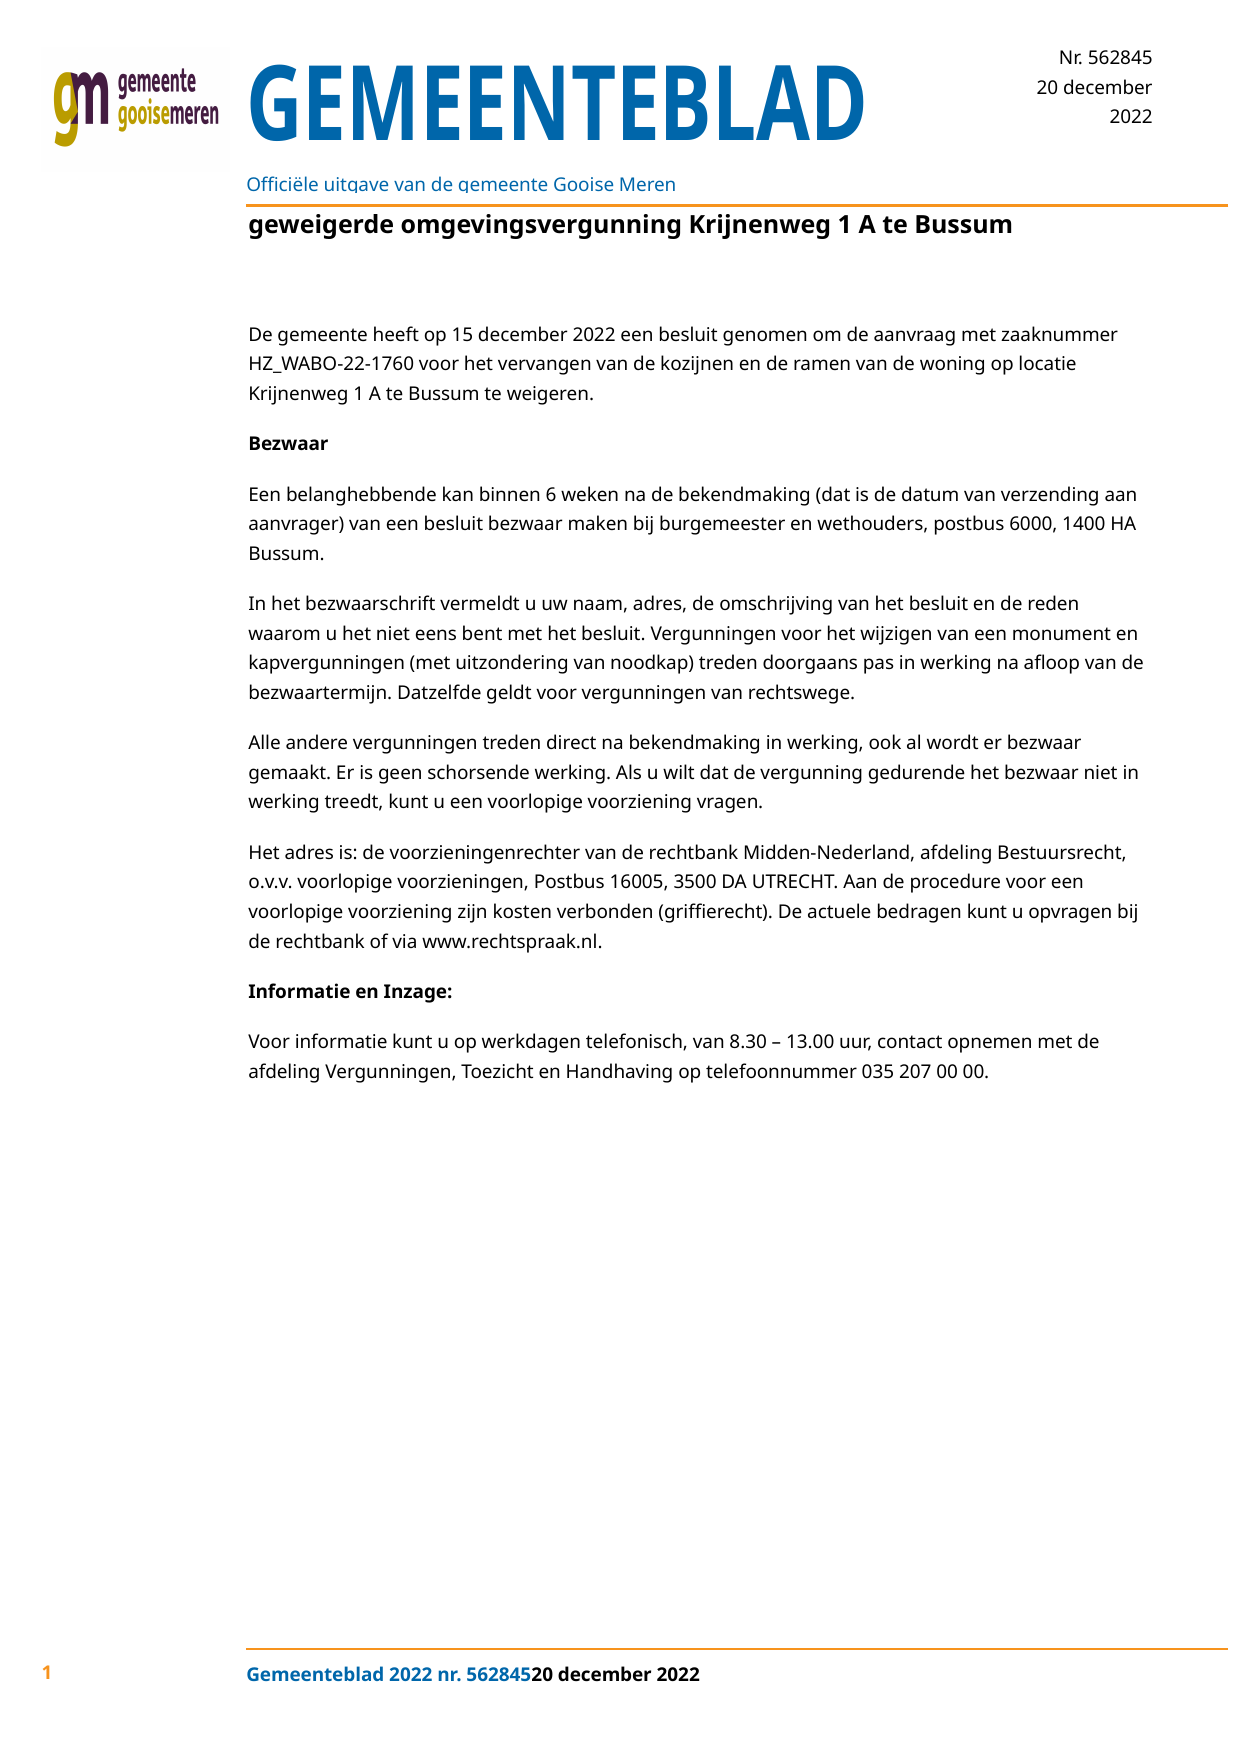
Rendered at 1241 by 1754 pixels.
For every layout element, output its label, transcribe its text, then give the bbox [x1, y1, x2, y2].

text Het adres is: de voorzieningenrechter van de rechtbank Midden-Nederland, afdeling Bestuursrecht, o.v.v. voorlopige voorzieningen, Postbus 16005, 3500 DA UTRECHT. Aan de procedure voor een voorlopige voorziening zijn kosten verbonden (griffierecht). De actuele bedragen kunt u opvragen bij de rechtbank of via www.rechtspraak.nl. [248, 839, 1152, 953]
text In het bezwaarschrift vermeldt u uw naam, adres, de omschrijving van het besluit en de reden waarom u het niet eens bent met het besluit. Vergunningen voor het wijzigen van een monument en kapvergunningen (met uitzondering van noodkap) treden doorgaans pas in werking na afloop van de bezwaartermijn. Datzelfde geldt voor vergunningen van rechtswege. [248, 590, 1152, 705]
text geweigerde omgevingsvergunning Krijnenweg 1 A te Bussum [248, 207, 1152, 241]
picture [41, 47, 231, 172]
text Informatie en Inzage: [248, 978, 1152, 1004]
text Voor informatie kunt u op werkdagen telefonisch, van 8.30 – 13.00 uur, contact opnemen met de afdeling Vergunningen, Toezicht en Handhaving op telefoonnummer 035 207 00 00. [248, 1029, 1152, 1084]
text Een belanghebbende kan binnen 6 weken na de bekendmaking (dat is de datum van verzending aan aanvrager) van een besluit bezwaar maken bij burgemeester en wethouders, postbus 6000, 1400 HA Bussum. [248, 481, 1152, 566]
text Bezwaar [248, 430, 1152, 456]
text De gemeente heeft op 15 december 2022 een besluit genomen om de aanvraag met zaaknummer HZ_WABO-22-1760 voor het vervangen van de kozijnen en de ramen van de woning op locatie Krijnenweg 1 A te Bussum te weigeren. [248, 321, 1152, 406]
text Alle andere vergunningen treden direct na bekendmaking in werking, ook al wordt er bezwaar gemaakt. Er is geen schorsende werking. Als u wilt dat de vergunning gedurende het bezwaar niet in werking treedt, kunt u een voorlopige voorziening vragen. [248, 729, 1152, 814]
